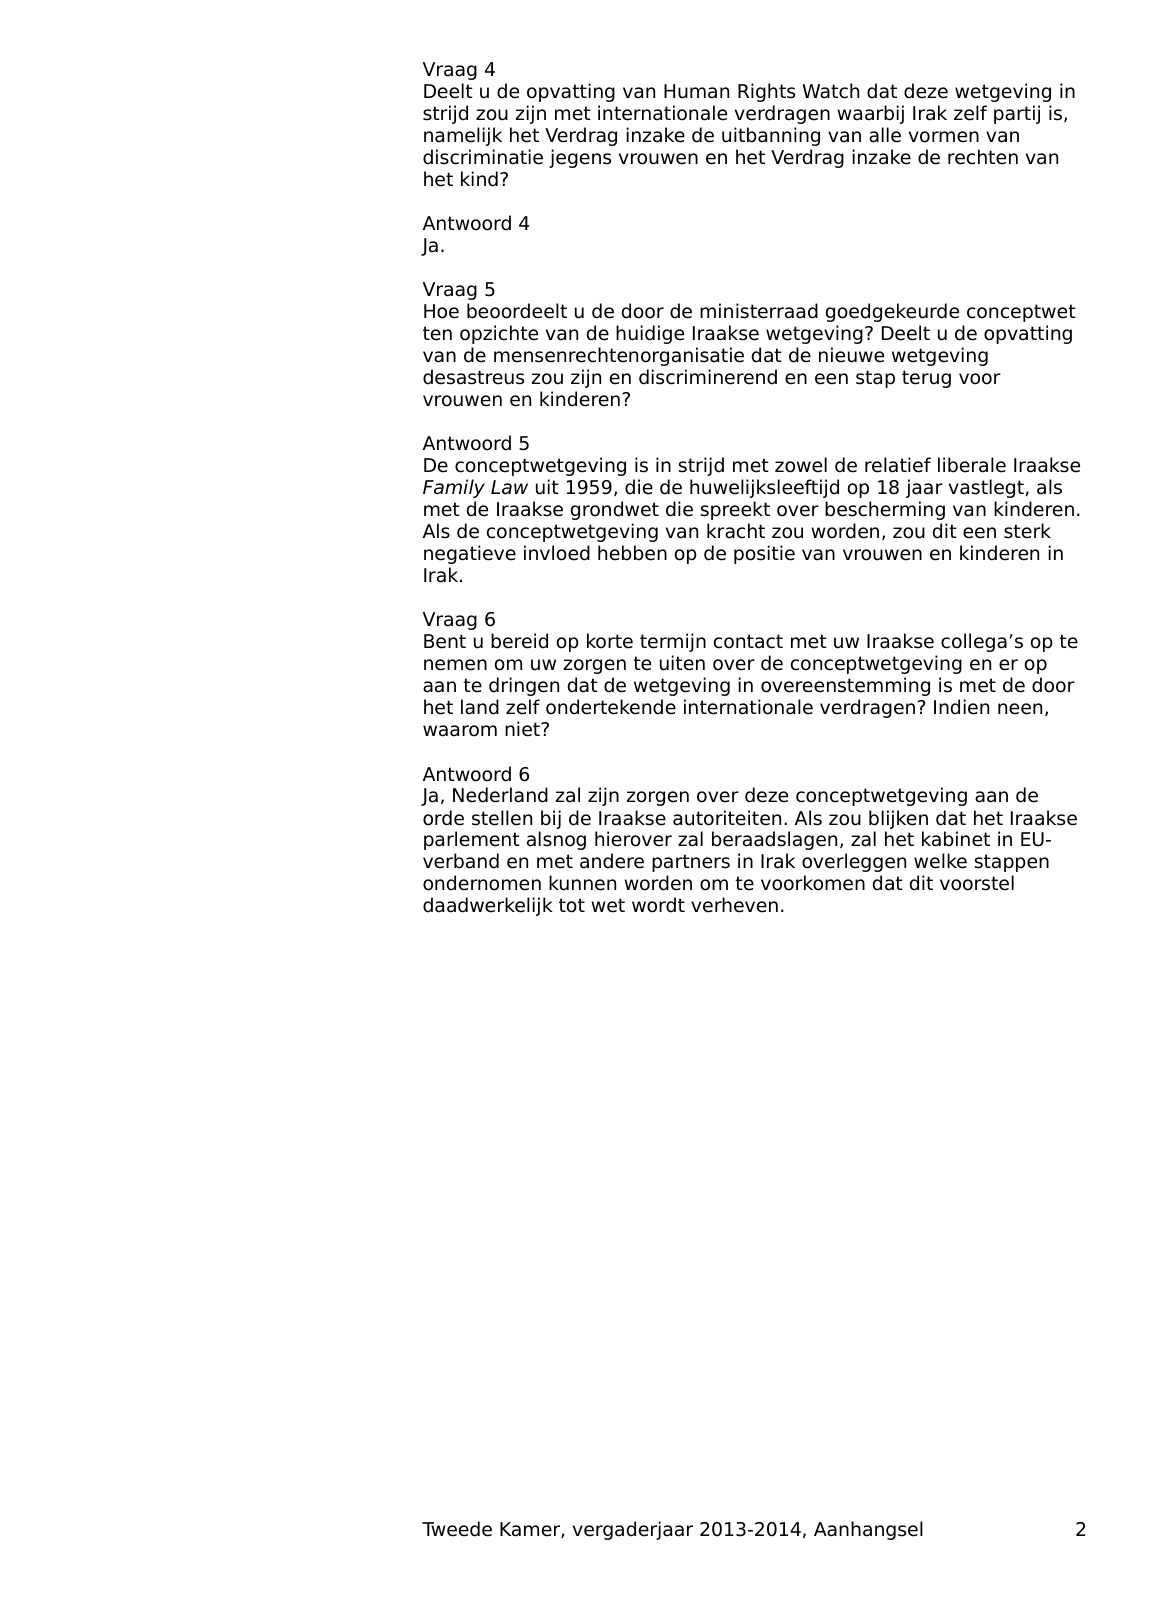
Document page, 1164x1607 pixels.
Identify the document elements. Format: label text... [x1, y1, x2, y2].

text Antwoord 4 [422, 213, 1087, 235]
text Vraag 5 [422, 279, 1087, 301]
text Deelt u de opvatting van Human Rights Watch dat deze wetgeving in strijd zou zijn met internationale verdragen waarbij Irak zelf partij is, namelijk het Verdrag inzake de uitbanning van alle vormen van discriminatie jegens vrouwen en het Verdrag inzake de rechten van het kind? [422, 81, 1087, 191]
text Ja. [422, 235, 1087, 257]
text De conceptwetgeving is in strijd met zowel de relatief liberale Iraakse Family Law uit 1959, die de huwelijksleeftijd op 18 jaar vastlegt, als met de Iraakse grondwet die spreekt over bescherming van kinderen. Als de conceptwetgeving van kracht zou worden, zou dit een sterk negatieve invloed hebben op de positie van vrouwen en kinderen in Irak. [422, 455, 1087, 587]
text Antwoord 5 [422, 433, 1087, 455]
text Antwoord 6 [422, 763, 1087, 785]
text Vraag 6 [422, 609, 1087, 631]
text Vraag 4 [422, 59, 1087, 81]
text Bent u bereid op korte termijn contact met uw Iraakse collega’s op te nemen om uw zorgen te uiten over de conceptwetgeving en er op aan te dringen dat de wetgeving in overeenstemming is met de door het land zelf ondertekende internationale verdragen? Indien neen, waarom niet? [422, 631, 1087, 741]
text Ja, Nederland zal zijn zorgen over deze conceptwetgeving aan de orde stellen bij de Iraakse autoriteiten. Als zou blijken dat het Iraakse parlement alsnog hierover zal beraadslagen, zal het kabinet in EU-verband en met andere partners in Irak overleggen welke stappen ondernomen kunnen worden om te voorkomen dat dit voorstel daadwerkelijk tot wet wordt verheven. [422, 785, 1087, 917]
text Hoe beoordeelt u de door de ministerraad goedgekeurde conceptwet ten opzichte van de huidige Iraakse wetgeving? Deelt u de opvatting van de mensenrechtenorganisatie dat de nieuwe wetgeving desastreus zou zijn en discriminerend en een stap terug voor vrouwen en kinderen? [422, 301, 1087, 411]
